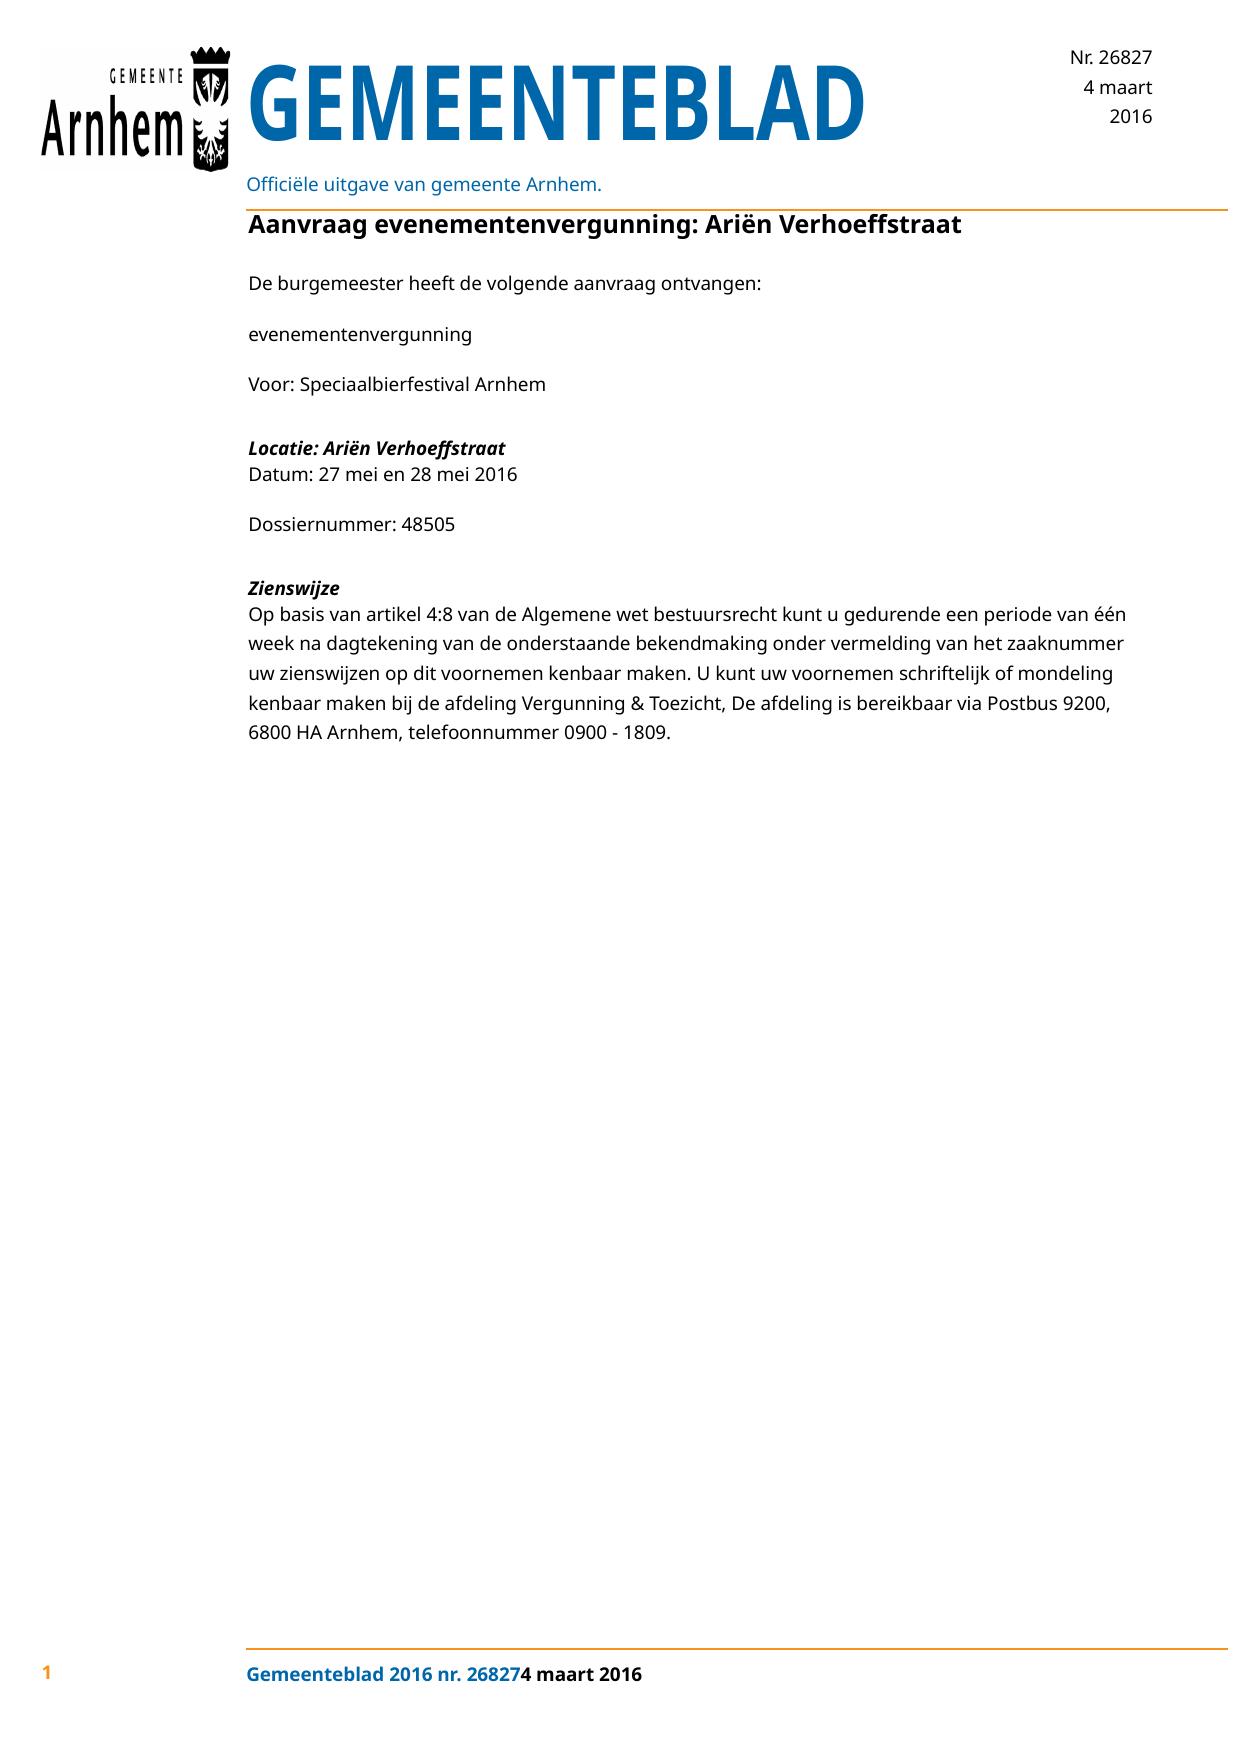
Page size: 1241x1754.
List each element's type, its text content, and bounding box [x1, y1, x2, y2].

text Datum: 27 mei en 28 mei 2016 [248, 461, 1152, 487]
text Aanvraag evenementenvergunning: Ariën Verhoeffstraat [248, 211, 1152, 241]
text De burgemeester heeft de volgende aanvraag ontvangen: [248, 270, 1152, 296]
text Op basis van artikel 4:8 van de Algemene wet bestuursrecht kunt u gedurende een periode van één week na dagtekening van de onderstaande bekendmaking onder vermelding van het zaaknummer uw zienswijzen op dit voornemen kenbaar maken. U kunt uw voornemen schriftelijk of mondeling kenbaar maken bij de afdeling Vergunning & Toezicht, De afdeling is bereikbaar via Postbus 9200, 6800 HA Arnhem, telefoonnummer 0900 - 1809. [248, 601, 1152, 745]
picture [41, 47, 231, 172]
text Locatie: Ariën Verhoeffstraat [248, 435, 1152, 461]
text Voor: Speciaalbierfestival Arnhem [248, 371, 1152, 397]
text Dossiernummer: 48505 [248, 511, 1152, 537]
text Zienswijze [248, 575, 1152, 601]
text evenementenvergunning [248, 321, 1152, 346]
